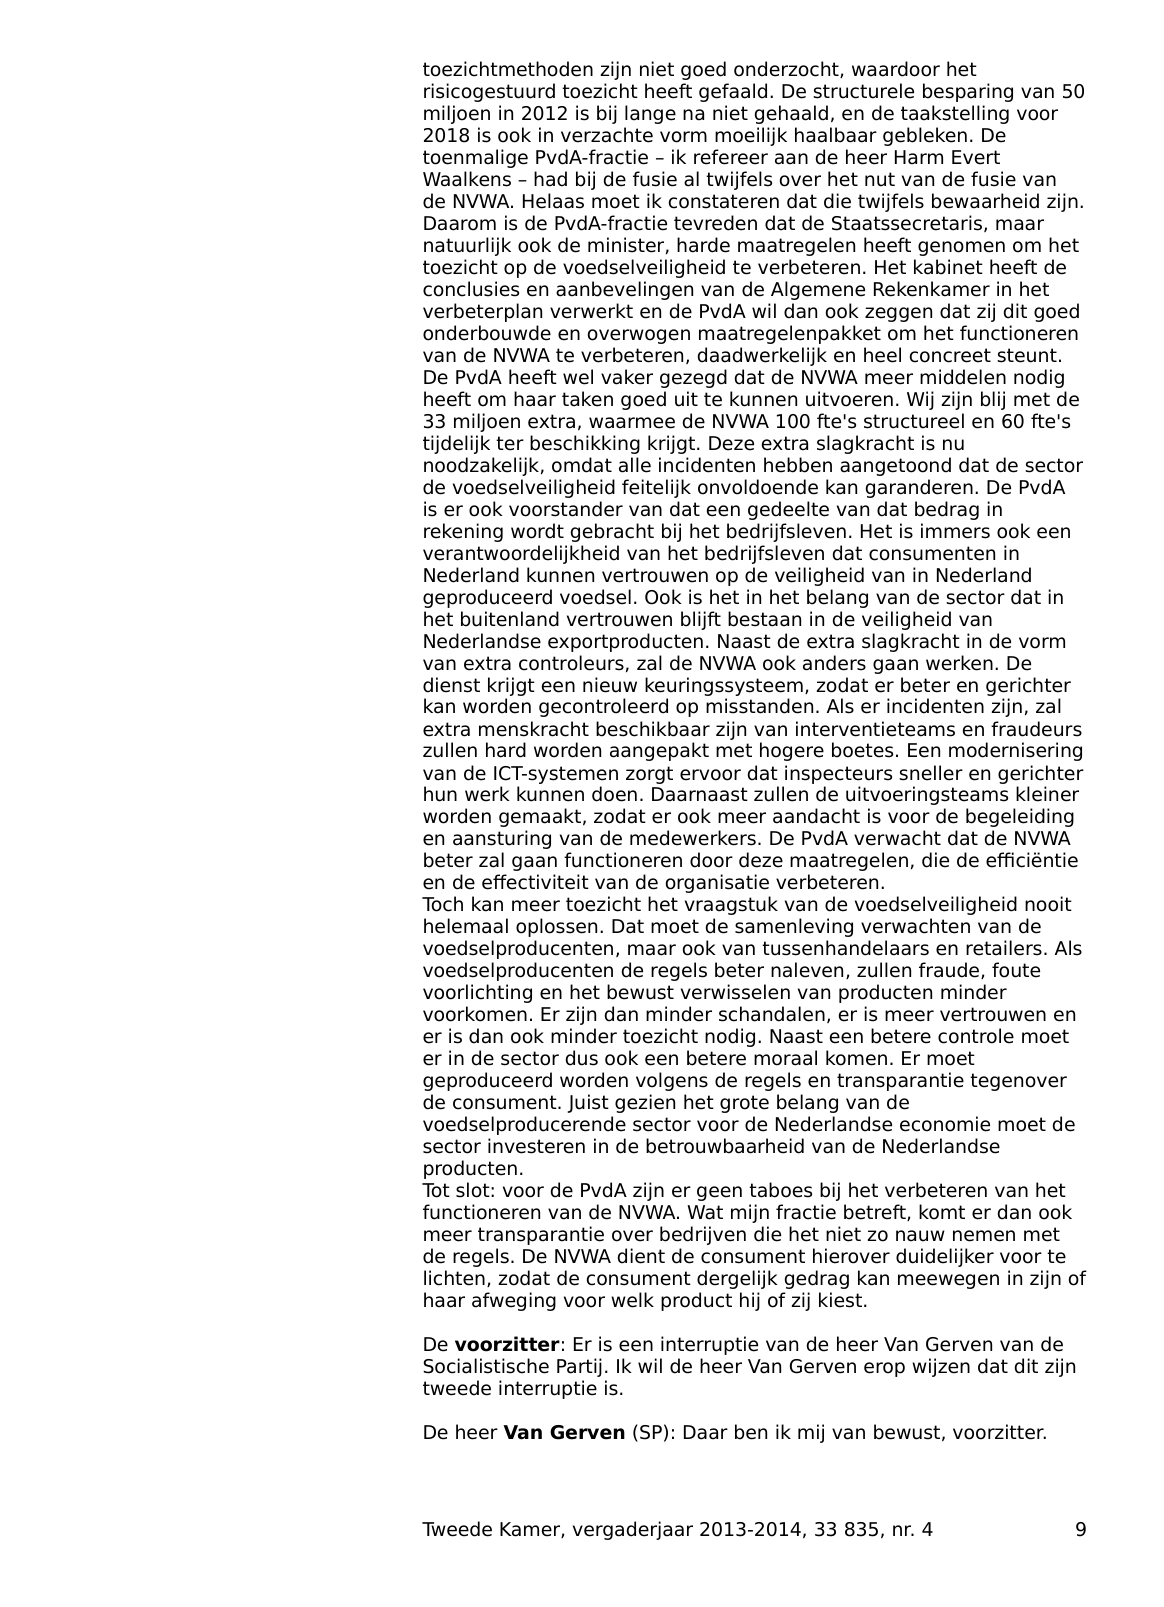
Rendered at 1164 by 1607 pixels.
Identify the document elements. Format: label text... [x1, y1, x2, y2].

text Tot slot: voor de PvdA zijn er geen taboes bij het verbeteren van het functioneren van de NVWA. Wat mijn fractie betreft, komt er dan ook meer transparantie over bedrijven die het niet zo nauw nemen met de regels. De NVWA dient de consument hierover duidelijker voor te lichten, zodat de consument dergelijk gedrag kan meewegen in zijn of haar afweging voor welk product hij of zij kiest. [422, 1180, 1087, 1312]
text De voorzitter: Er is een interruptie van de heer Van Gerven van de Socialistische Partij. Ik wil de heer Van Gerven erop wijzen dat dit zijn tweede interruptie is. [422, 1334, 1087, 1400]
text Toch kan meer toezicht het vraagstuk van de voedselveiligheid nooit helemaal oplossen. Dat moet de samenleving verwachten van de voedselproducenten, maar ook van tussenhandelaars en retailers. Als voedselproducenten de regels beter naleven, zullen fraude, foute voorlichting en het bewust verwisselen van producten minder voorkomen. Er zijn dan minder schandalen, er is meer vertrouwen en er is dan ook minder toezicht nodig. Naast een betere controle moet er in de sector dus ook een betere moraal komen. Er moet geproduceerd worden volgens de regels en transparantie tegenover de consument. Juist gezien het grote belang van de voedselproducerende sector voor de Nederlandse economie moet de sector investeren in de betrouwbaarheid van de Nederlandse producten. [422, 894, 1087, 1180]
text De PvdA heeft wel vaker gezegd dat de NVWA meer middelen nodig heeft om haar taken goed uit te kunnen uitvoeren. Wij zijn blij met de 33 miljoen extra, waarmee de NVWA 100 fte's structureel en 60 fte's tijdelijk ter beschikking krijgt. Deze extra slagkracht is nu noodzakelijk, omdat alle incidenten hebben aangetoond dat de sector de voedselveiligheid feitelijk onvoldoende kan garanderen. De PvdA is er ook voorstander van dat een gedeelte van dat bedrag in rekening wordt gebracht bij het bedrijfsleven. Het is immers ook een verantwoordelijkheid van het bedrijfsleven dat consumenten in Nederland kunnen vertrouwen op de veiligheid van in Nederland geproduceerd voedsel. Ook is het in het belang van de sector dat in het buitenland vertrouwen blijft bestaan in de veiligheid van Nederlandse exportproducten. Naast de extra slagkracht in de vorm van extra controleurs, zal de NVWA ook anders gaan werken. De dienst krijgt een nieuw keuringssysteem, zodat er beter en gerichter kan worden gecontroleerd op misstanden. Als er incidenten zijn, zal extra menskracht beschikbaar zijn van interventieteams en fraudeurs zullen hard worden aangepakt met hogere boetes. Een modernisering van de ICT-systemen zorgt ervoor dat inspecteurs sneller en gerichter hun werk kunnen doen. Daarnaast zullen de uitvoeringsteams kleiner worden gemaakt, zodat er ook meer aandacht is voor de begeleiding en aansturing van de medewerkers. De PvdA verwacht dat de NVWA beter zal gaan functioneren door deze maatregelen, die de efficiëntie en de effectiviteit van de organisatie verbeteren. [422, 367, 1087, 894]
text toezichtmethoden zijn niet goed onderzocht, waardoor het risicogestuurd toezicht heeft gefaald. De structurele besparing van 50 miljoen in 2012 is bij lange na niet gehaald, en de taakstelling voor 2018 is ook in verzachte vorm moeilijk haalbaar gebleken. De toenmalige PvdA-fractie – ik refereer aan de heer Harm Evert Waalkens – had bij de fusie al twijfels over het nut van de fusie van de NVWA. Helaas moet ik constateren dat die twijfels bewaarheid zijn. Daarom is de PvdA-fractie tevreden dat de Staatssecretaris, maar natuurlijk ook de minister, harde maatregelen heeft genomen om het toezicht op de voedselveiligheid te verbeteren. Het kabinet heeft de conclusies en aanbevelingen van de Algemene Rekenkamer in het verbeterplan verwerkt en de PvdA wil dan ook zeggen dat zij dit goed onderbouwde en overwogen maatregelenpakket om het functioneren van de NVWA te verbeteren, daadwerkelijk en heel concreet steunt. [422, 59, 1087, 367]
text De heer Van Gerven (SP): Daar ben ik mij van bewust, voorzitter. [422, 1422, 1087, 1444]
